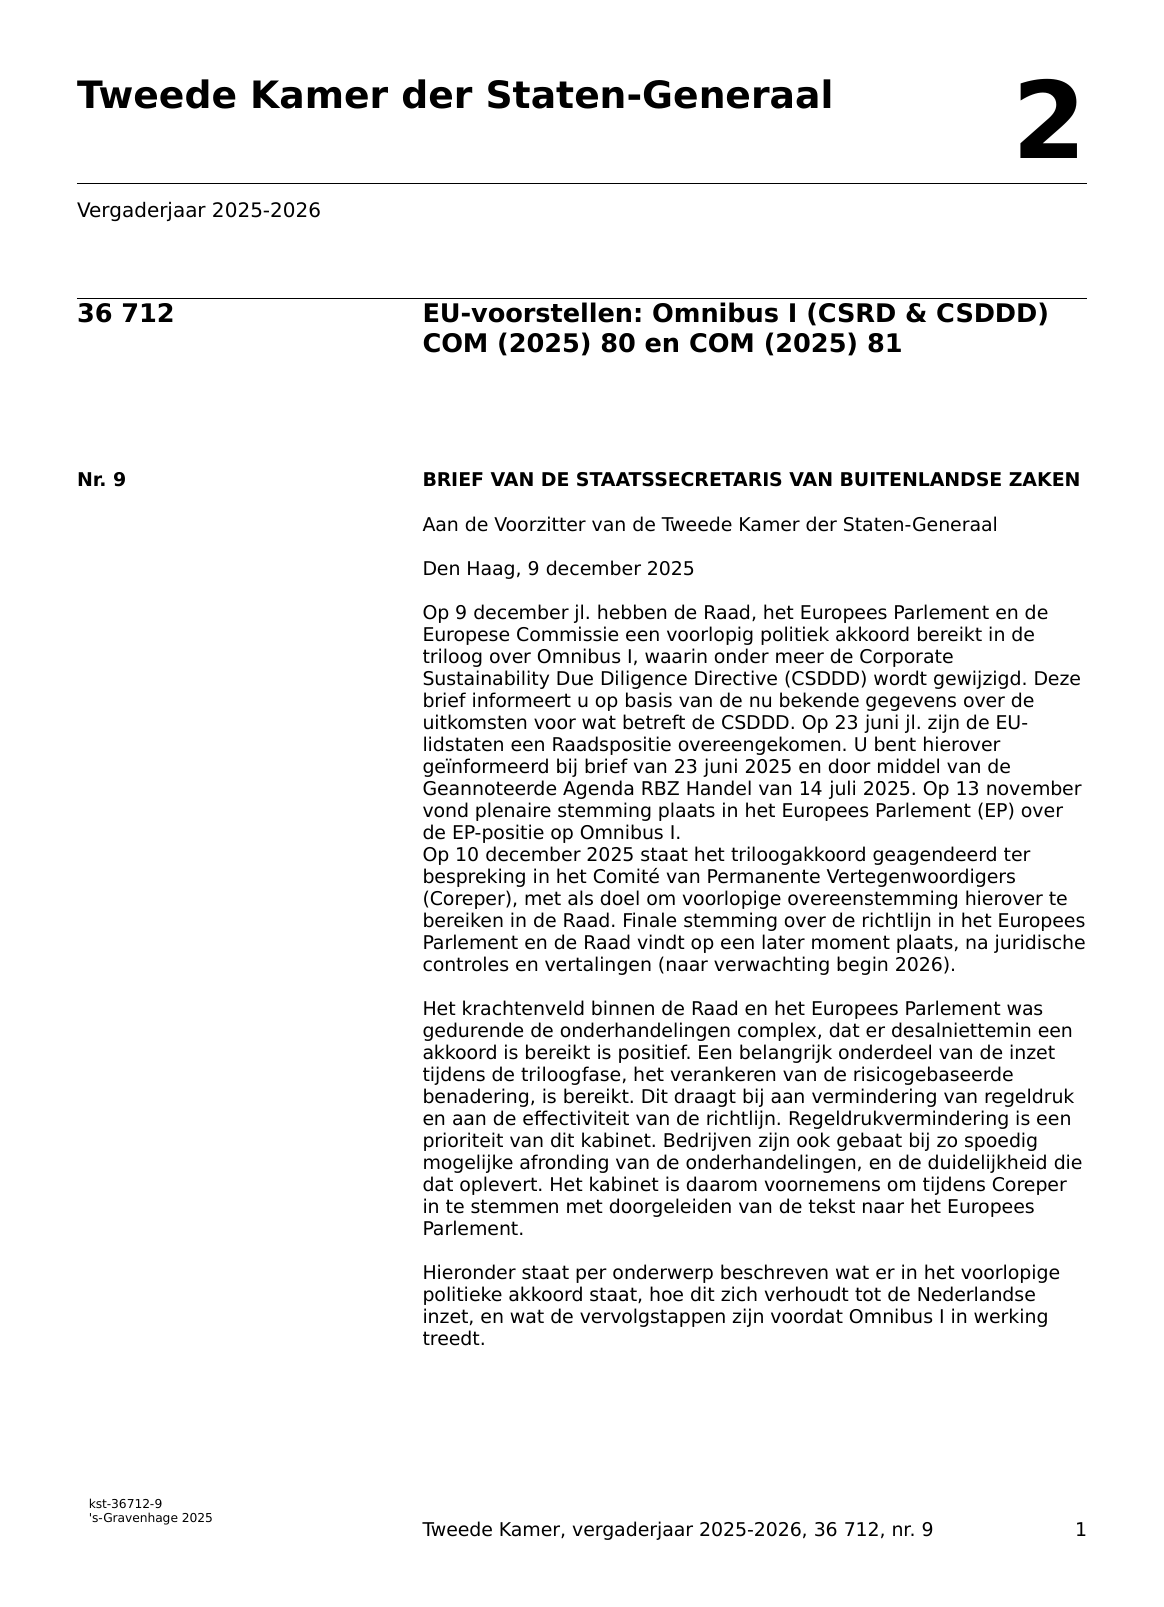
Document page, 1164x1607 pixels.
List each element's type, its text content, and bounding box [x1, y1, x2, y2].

text kst-36712-9 [88, 1497, 323, 1511]
text Hieronder staat per onderwerp beschreven wat er in het voorlopige politieke akkoord staat, hoe dit zich verhoudt tot de Nederlandse inzet, en wat de vervolgstappen zijn voordat Omnibus I in werking treedt. [422, 1262, 1087, 1349]
subtitle 36 712 EU-voorstellen: Omnibus I (CSRD & CSDDD) COM (2025) 80 en COM (2025) 81 [77, 299, 1087, 358]
text Op 10 december 2025 staat het triloogakkoord geagendeerd ter bespreking in het Comité van Permanente Vertegenwoordigers (Coreper), met als doel om voorlopige overeenstemming hierover te bereiken in de Raad. Finale stemming over de richtlijn in het Europees Parlement en de Raad vindt op een later moment plaats, na juridische controles en vertalingen (naar verwachting begin 2026). [422, 844, 1087, 976]
text Het krachtenveld binnen de Raad en het Europees Parlement was gedurende de onderhandelingen complex, dat er desalniettemin een akkoord is bereikt is positief. Een belangrijk onderdeel van de inzet tijdens de triloogfase, het verankeren van de risicogebaseerde benadering, is bereikt. Dit draagt bij aan vermindering van regeldruk en aan de effectiviteit van de richtlijn. Regeldrukvermindering is een prioriteit van dit kabinet. Bedrijven zijn ook gebaat bij zo spoedig mogelijke afronding van de onderhandelingen, en de duidelijkheid die dat oplevert. Het kabinet is daarom voornemens om tijdens Coreper in te stemmen met doorgeleiden van de tekst naar het Europees Parlement. [422, 998, 1087, 1239]
text Aan de Voorzitter van de Tweede Kamer der Staten-Generaal [422, 513, 1087, 536]
text 's-Gravenhage 2025 [88, 1511, 323, 1525]
subtitle Nr. 9 BRIEF VAN DE STAATSSECRETARIS VAN BUITENLANDSE ZAKEN [77, 469, 1087, 491]
text Op 9 december jl. hebben de Raad, het Europees Parlement en de Europese Commissie een voorlopig politiek akkoord bereikt in de triloog over Omnibus I, waarin onder meer de Corporate Sustainability Due Diligence Directive (CSDDD) wordt gewijzigd. Deze brief informeert u op basis van de nu bekende gegevens over de uitkomsten voor wat betreft de CSDDD. Op 23 juni jl. zijn de EU-lidstaten een Raadspositie overeengekomen. U bent hierover geïnformeerd bij brief van 23 juni 2025 en door middel van de Geannoteerde Agenda RBZ Handel van 14 juli 2025. Op 13 november vond plenaire stemming plaats in het Europees Parlement (EP) over de EP-positie op Omnibus I. [422, 602, 1087, 844]
text Den Haag, 9 december 2025 [422, 558, 1087, 580]
table_header Tweede Kamer der Staten-Generaal [77, 59, 886, 183]
table_header 2 [886, 59, 1087, 183]
table_cell Vergaderjaar 2025-2026 [77, 184, 1087, 298]
